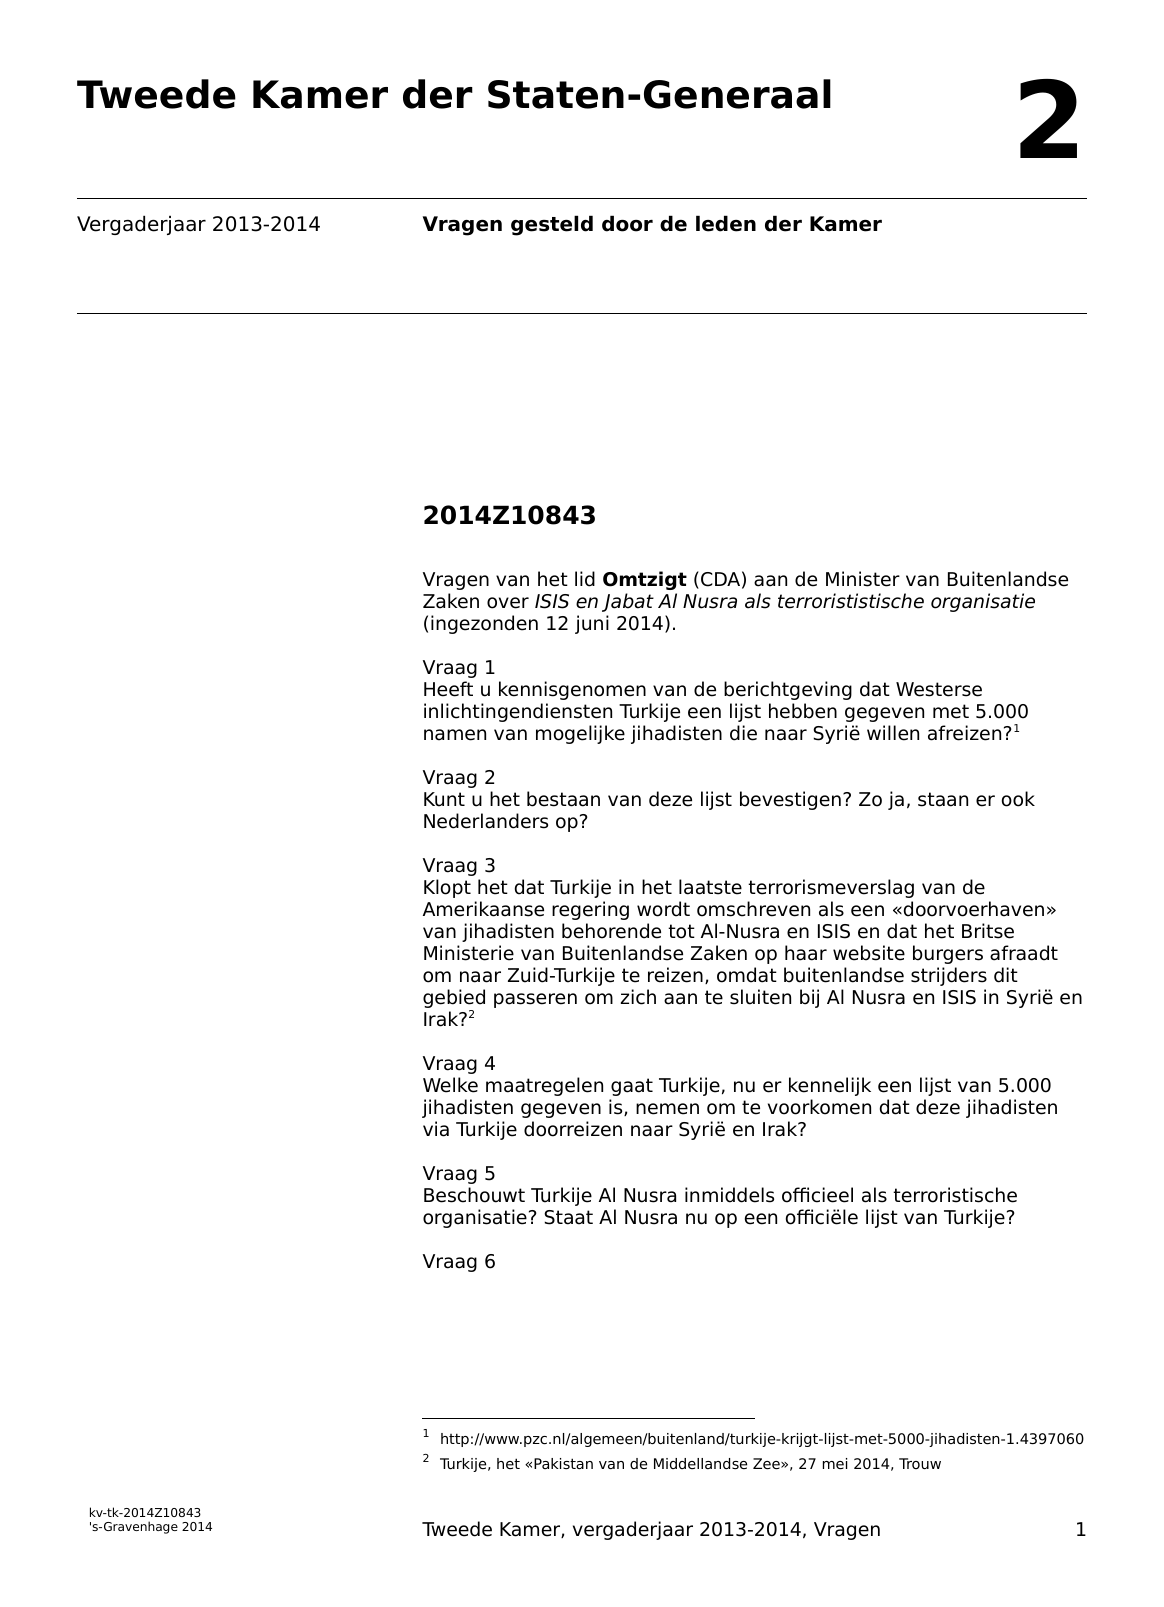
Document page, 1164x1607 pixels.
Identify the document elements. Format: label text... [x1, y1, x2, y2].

text 's-Gravenhage 2014 [88, 1520, 323, 1534]
text 2014Z10843 [422, 501, 1087, 531]
text Klopt het dat Turkije in het laatste terrorismeverslag van de Amerikaanse regering wordt omschreven als een «doorvoerhaven» van jihadisten behorende tot Al-Nusra en ISIS en dat het Britse Ministerie van Buitenlandse Zaken op haar website burgers afraadt om naar Zuid-Turkije te reizen, omdat buitenlandse strijders dit gebied passeren om zich aan te sluiten bij Al Nusra en ISIS in Syrië en Irak? [422, 877, 1087, 1031]
text Heeft u kennisgenomen van de berichtgeving dat Westerse inlichtingendiensten Turkije een lijst hebben gegeven met 5.000 namen van mogelijke jihadisten die naar Syrië willen afreizen? [422, 679, 1087, 745]
text Vraag 2 [422, 767, 1087, 789]
text Vraag 4 [422, 1053, 1087, 1075]
text Kunt u het bestaan van deze lijst bevestigen? Zo ja, staan er ook Nederlanders op? [422, 789, 1087, 833]
text kv-tk-2014Z10843 [88, 1506, 323, 1520]
text Vragen van het lid Omtzigt (CDA) aan de Minister van Buitenlandse Zaken over ISIS en Jabat Al Nusra als terrorististische organisatie (ingezonden 12 juni 2014). [422, 569, 1087, 635]
table_header Tweede Kamer der Staten-Generaal [77, 59, 886, 198]
text Vraag 5 [422, 1163, 1087, 1185]
text Welke maatregelen gaat Turkije, nu er kennelijk een lijst van 5.000 jihadisten gegeven is, nemen om te voorkomen dat deze jihadisten via Turkije doorreizen naar Syrië en Irak? [422, 1075, 1087, 1141]
text Vraag 6 [422, 1251, 1087, 1273]
text Vraag 3 [422, 855, 1087, 877]
text Turkije, het «Pakistan van de Middellandse Zee», 27 mei 2014, Trouw [422, 1452, 1087, 1474]
table_cell Vergaderjaar 2013-2014 [77, 199, 422, 313]
table_header 2 [886, 59, 1087, 198]
text Beschouwt Turkije Al Nusra inmiddels officieel als terroristische organisatie? Staat Al Nusra nu op een officiële lijst van Turkije? [422, 1185, 1087, 1229]
table_cell Vragen gesteld door de leden der Kamer [422, 199, 1087, 313]
text Vraag 1 [422, 657, 1087, 679]
text http://www.pzc.nl/algemeen/buitenland/turkije-krijgt-lijst-met-5000-jihadisten-1.4397060 [422, 1427, 1087, 1449]
